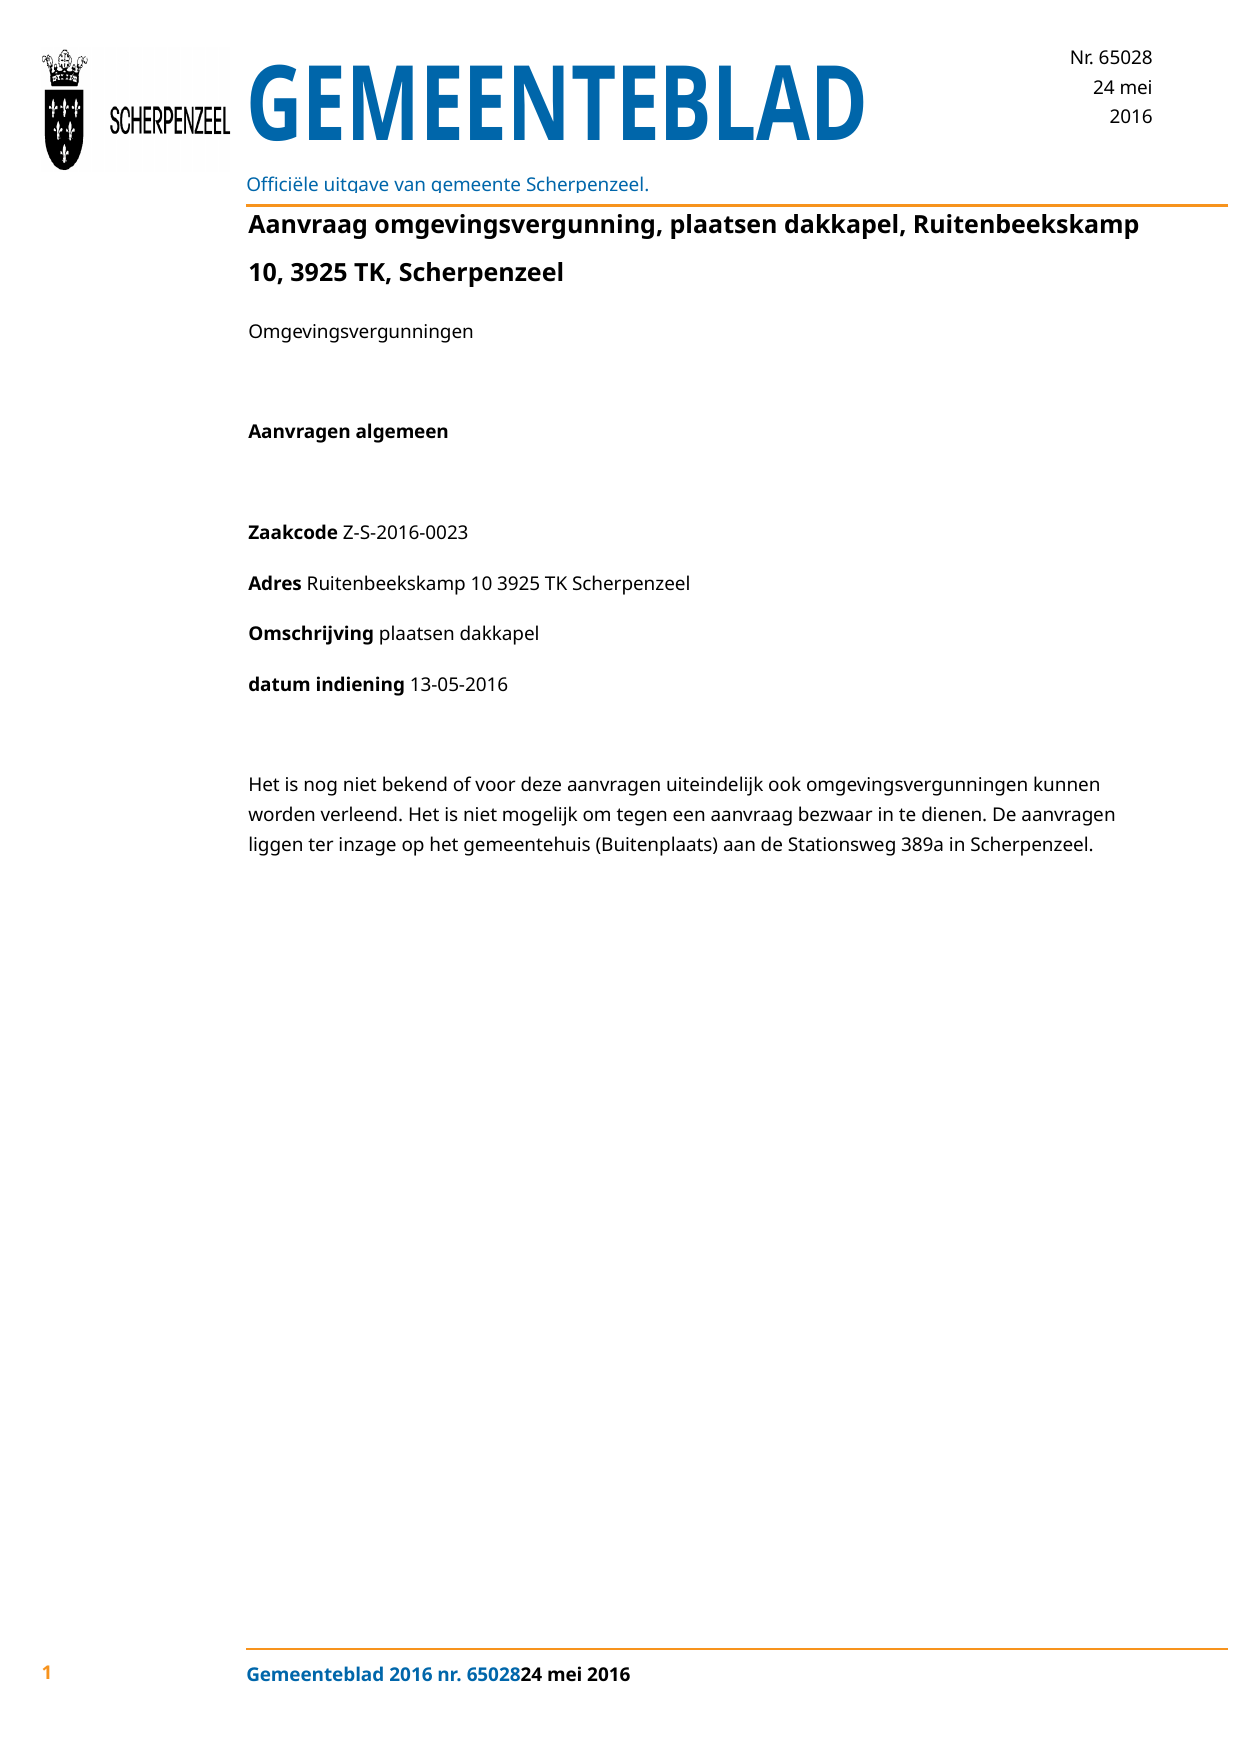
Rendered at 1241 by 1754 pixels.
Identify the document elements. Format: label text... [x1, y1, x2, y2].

text Adres Ruitenbeekskamp 10 3925 TK Scherpenzeel [248, 570, 1152, 596]
text Omschrijving plaatsen dakkapel [248, 620, 1152, 646]
text Aanvraag omgevingsvergunning, plaatsen dakkapel, Ruitenbeekskamp 10, 3925 TK, Scherpenzeel [248, 207, 1152, 288]
text Het is nog niet bekend of voor deze aanvragen uiteindelijk ook omgevingsvergunningen kunnen worden verleend. Het is niet mogelijk om tegen een aanvraag bezwaar in te dienen. De aanvragen liggen ter inzage op het gemeentehuis (Buitenplaats) aan de Stationsweg 389a in Scherpenzeel. [248, 772, 1152, 857]
text Omgevingsvergunningen [248, 318, 1152, 344]
text Aanvragen algemeen [248, 419, 1152, 444]
text datum indiening 13-05-2016 [248, 671, 1152, 697]
text Zaakcode Z-S-2016-0023 [248, 519, 1152, 545]
picture [41, 47, 231, 172]
